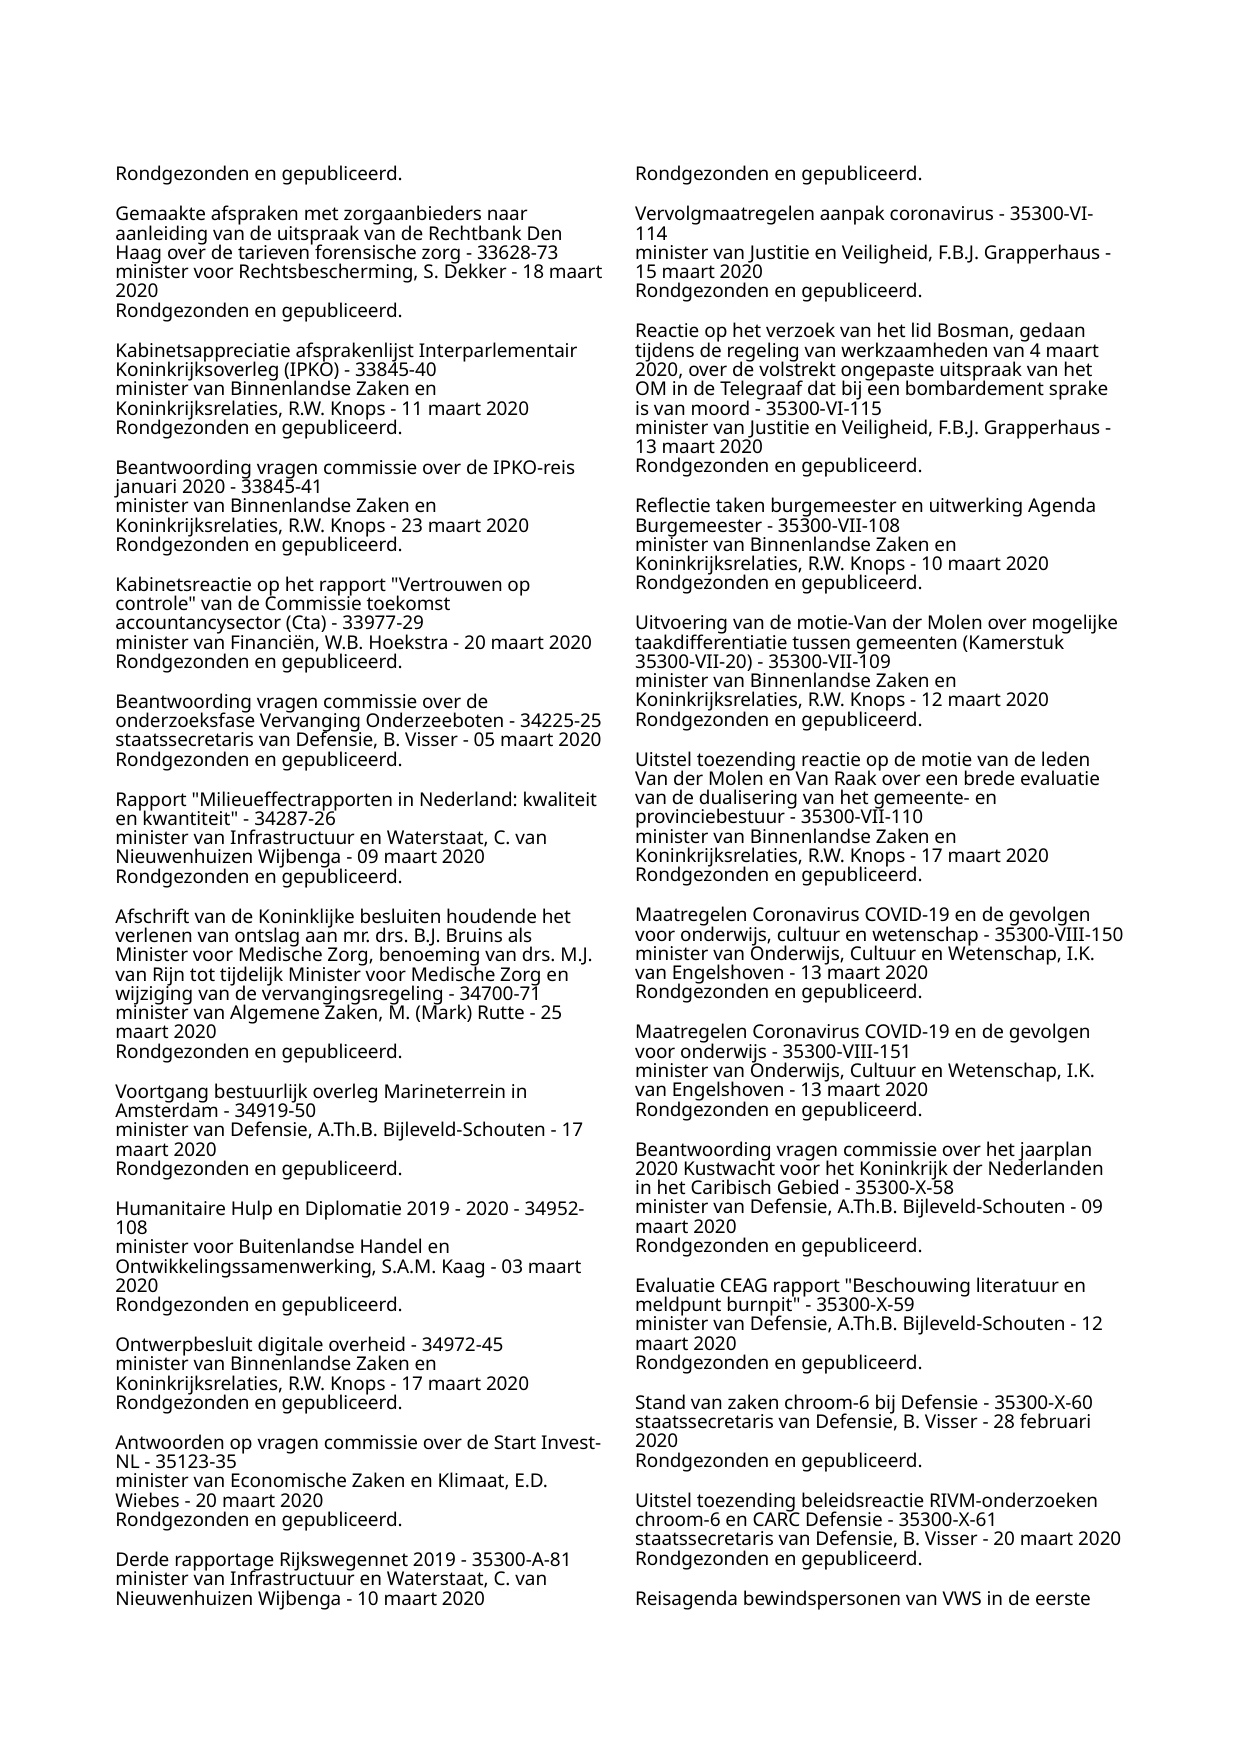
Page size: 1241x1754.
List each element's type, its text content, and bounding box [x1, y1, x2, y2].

text Rondgezonden en gepubliceerd. [115, 1160, 605, 1179]
text Rondgezonden en gepubliceerd. [115, 419, 605, 438]
text minister van Infrastructuur en Waterstaat, C. van Nieuwenhuizen Wijbenga - 09 maart 2020 [115, 829, 605, 868]
text Rondgezonden en gepubliceerd. [115, 1043, 605, 1062]
text minister van Financiën, W.B. Hoekstra - 20 maart 2020 [115, 634, 605, 653]
text Rondgezonden en gepubliceerd. [115, 1394, 605, 1413]
text Beantwoording vragen commissie over het jaarplan 2020 Kustwacht voor het Koninkrijk der Nederlanden in het Caribisch Gebied - 35300-X-58 [635, 1141, 1125, 1198]
text Beantwoording vragen commissie over de onderzoeksfase Vervanging Onderzeeboten - 34225-25 [115, 693, 605, 731]
text Antwoorden op vragen commissie over de Start Invest-NL - 35123-35 [115, 1434, 605, 1472]
text Rondgezonden en gepubliceerd. [635, 1452, 1125, 1471]
text Rondgezonden en gepubliceerd. [115, 536, 605, 555]
text Rondgezonden en gepubliceerd. [635, 866, 1125, 886]
text Gemaakte afspraken met zorgaanbieders naar aanleiding van de uitspraak van de Rechtbank Den Haag over de tarieven forensische zorg - 33628-73 [115, 205, 605, 263]
text Rondgezonden en gepubliceerd. [635, 1237, 1125, 1256]
text Rondgezonden en gepubliceerd. [115, 302, 605, 321]
text Stand van zaken chroom-6 bij Defensie - 35300-X-60 [635, 1394, 1125, 1413]
text staatssecretaris van Defensie, B. Visser - 28 februari 2020 [635, 1413, 1125, 1452]
text Reisagenda bewindspersonen van VWS in de eerste [635, 1589, 1125, 1609]
text Evaluatie CEAG rapport "Beschouwing literatuur en meldpunt burnpit" - 35300-X-59 [635, 1277, 1125, 1315]
text minister voor Rechtsbescherming, S. Dekker - 18 maart 2020 [115, 263, 605, 302]
text minister van Onderwijs, Cultuur en Wetenschap, I.K. van Engelshoven - 13 maart 2020 [635, 945, 1125, 983]
text Rondgezonden en gepubliceerd. [115, 653, 605, 672]
text Uitstel toezending reactie op de motie van de leden Van der Molen en Van Raak over een brede evaluatie van de dualisering van het gemeente- en provinciebestuur - 35300-VII-110 [635, 751, 1125, 828]
text Rondgezonden en gepubliceerd. [115, 165, 605, 184]
text Maatregelen Coronavirus COVID-19 en de gevolgen voor onderwijs, cultuur en wetenschap - 35300-VIII-150 [635, 906, 1125, 945]
text minister van Infrastructuur en Waterstaat, C. van Nieuwenhuizen Wijbenga - 10 maart 2020 [115, 1570, 605, 1609]
text minister van Justitie en Veiligheid, F.B.J. Grapperhaus - 15 maart 2020 [635, 244, 1125, 282]
text Rondgezonden en gepubliceerd. [635, 1549, 1125, 1569]
text Rondgezonden en gepubliceerd. [635, 165, 1125, 184]
text Rondgezonden en gepubliceerd. [635, 457, 1125, 477]
text minister van Binnenlandse Zaken en Koninkrijksrelaties, R.W. Knops - 11 maart 2020 [115, 380, 605, 419]
text staatssecretaris van Defensie, B. Visser - 05 maart 2020 [115, 731, 605, 751]
text Rondgezonden en gepubliceerd. [115, 751, 605, 770]
text minister van Justitie en Veiligheid, F.B.J. Grapperhaus - 13 maart 2020 [635, 419, 1125, 457]
text Rondgezonden en gepubliceerd. [635, 1354, 1125, 1373]
text Rondgezonden en gepubliceerd. [635, 574, 1125, 594]
text minister van Binnenlandse Zaken en Koninkrijksrelaties, R.W. Knops - 12 maart 2020 [635, 672, 1125, 711]
text Uitvoering van de motie-Van der Molen over mogelijke taakdifferentiatie tussen gemeenten (Kamerstuk 35300-VII-20) - 35300-VII-109 [635, 614, 1125, 672]
text Uitstel toezending beleidsreactie RIVM-onderzoeken chroom-6 en CARC Defensie - 35300-X-61 [635, 1492, 1125, 1530]
text minister voor Buitenlandse Handel en Ontwikkelingssamenwerking, S.A.M. Kaag - 03 maart 2020 [115, 1238, 605, 1296]
text Rondgezonden en gepubliceerd. [115, 868, 605, 887]
text minister van Defensie, A.Th.B. Bijleveld-Schouten - 17 maart 2020 [115, 1121, 605, 1160]
text minister van Onderwijs, Cultuur en Wetenschap, I.K. van Engelshoven - 13 maart 2020 [635, 1062, 1125, 1101]
text Humanitaire Hulp en Diplomatie 2019 - 2020 - 34952-108 [115, 1200, 605, 1238]
text Derde rapportage Rijkswegennet 2019 - 35300-A-81 [115, 1551, 605, 1570]
text Maatregelen Coronavirus COVID-19 en de gevolgen voor onderwijs - 35300-VIII-151 [635, 1023, 1125, 1062]
text Afschrift van de Koninklijke besluiten houdende het verlenen van ontslag aan mr. drs. B.J. Bruins als Minister voor Medische Zorg, benoeming van drs. M.J. van Rijn tot tijdelijk Minister voor Medische Zorg en wijziging van de vervangingsregeling - 34700-71 [115, 908, 605, 1004]
text minister van Binnenlandse Zaken en Koninkrijksrelaties, R.W. Knops - 23 maart 2020 [115, 497, 605, 536]
text minister van Binnenlandse Zaken en Koninkrijksrelaties, R.W. Knops - 17 maart 2020 [635, 828, 1125, 866]
text Rondgezonden en gepubliceerd. [115, 1511, 605, 1530]
text Rondgezonden en gepubliceerd. [635, 983, 1125, 1003]
text staatssecretaris van Defensie, B. Visser - 20 maart 2020 [635, 1530, 1125, 1549]
text minister van Binnenlandse Zaken en Koninkrijksrelaties, R.W. Knops - 17 maart 2020 [115, 1355, 605, 1394]
text Reflectie taken burgemeester en uitwerking Agenda Burgemeester - 35300-VII-108 [635, 497, 1125, 536]
text minister van Binnenlandse Zaken en Koninkrijksrelaties, R.W. Knops - 10 maart 2020 [635, 536, 1125, 574]
text Kabinetsappreciatie afsprakenlijst Interparlementair Koninkrijksoverleg (IPKO) - 33845-40 [115, 342, 605, 380]
text Reactie op het verzoek van het lid Bosman, gedaan tijdens de regeling van werkzaamheden van 4 maart 2020, over de volstrekt ongepaste uitspraak van het OM in de Telegraaf dat bij een bombardement sprake is van moord - 35300-VI-115 [635, 322, 1125, 419]
text Rapport "Milieueffectrapporten in Nederland: kwaliteit en kwantiteit" - 34287-26 [115, 791, 605, 829]
text Rondgezonden en gepubliceerd. [635, 711, 1125, 730]
text Beantwoording vragen commissie over de IPKO-reis januari 2020 - 33845-41 [115, 459, 605, 497]
text Kabinetsreactie op het rapport "Vertrouwen op controle" van de Commissie toekomst accountancysector (Cta) - 33977-29 [115, 576, 605, 634]
text minister van Algemene Zaken, M. (Mark) Rutte - 25 maart 2020 [115, 1004, 605, 1043]
text Rondgezonden en gepubliceerd. [635, 282, 1125, 302]
text minister van Defensie, A.Th.B. Bijleveld-Schouten - 09 maart 2020 [635, 1198, 1125, 1237]
text Ontwerpbesluit digitale overheid - 34972-45 [115, 1336, 605, 1355]
text Voortgang bestuurlijk overleg Marineterrein in Amsterdam - 34919-50 [115, 1083, 605, 1121]
text Rondgezonden en gepubliceerd. [635, 1101, 1125, 1120]
text Vervolgmaatregelen aanpak coronavirus - 35300-VI-114 [635, 205, 1125, 244]
text minister van Economische Zaken en Klimaat, E.D. Wiebes - 20 maart 2020 [115, 1472, 605, 1511]
text minister van Defensie, A.Th.B. Bijleveld-Schouten - 12 maart 2020 [635, 1315, 1125, 1354]
text Rondgezonden en gepubliceerd. [115, 1296, 605, 1315]
